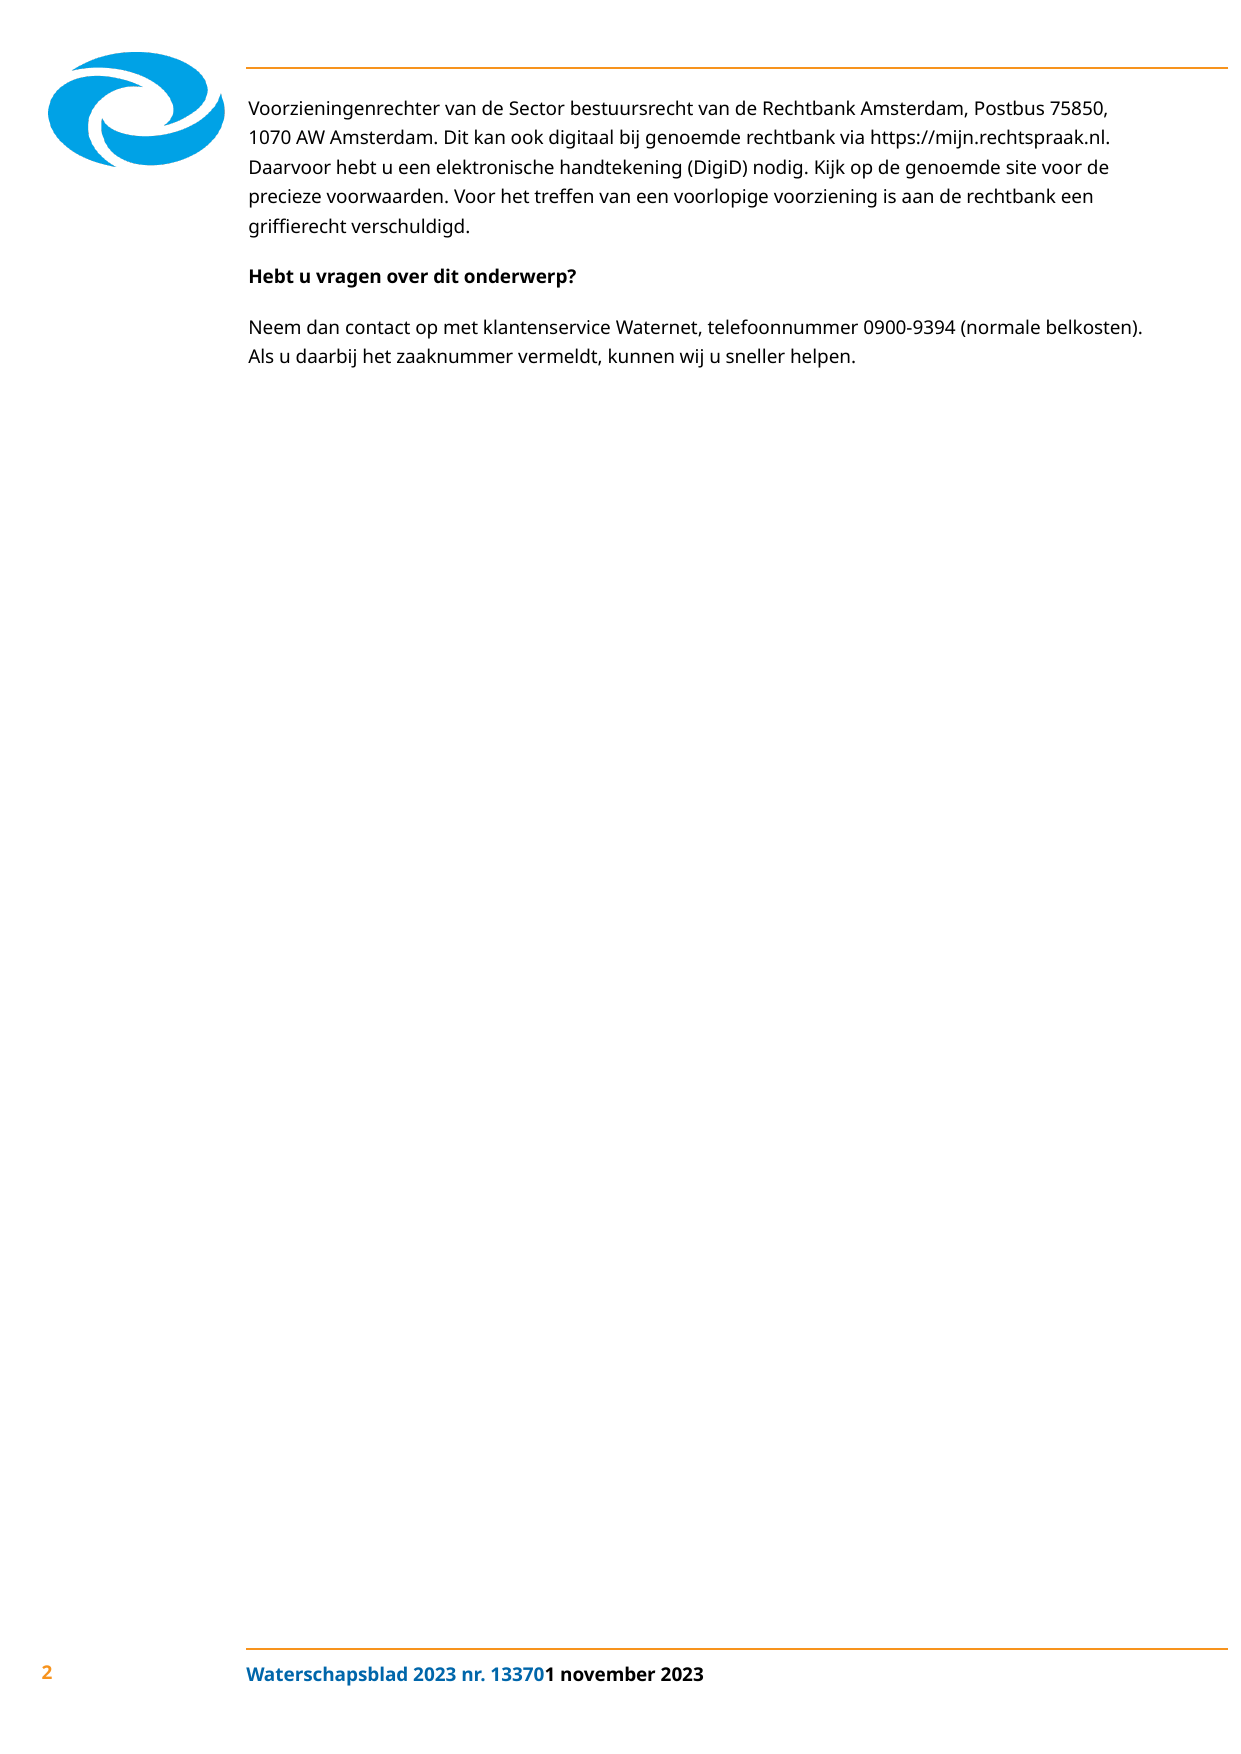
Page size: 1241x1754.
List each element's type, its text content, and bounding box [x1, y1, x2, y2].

text Neem dan contact op met klantenservice Waternet, telefoonnummer 0900-9394 (normale belkosten). Als u daarbij het zaaknummer vermeldt, kunnen wij u sneller helpen. [248, 314, 1152, 369]
text Voorzieningenrechter van de Sector bestuursrecht van de Rechtbank Amsterdam, Postbus 75850, 1070 AW Amsterdam. Dit kan ook digitaal bij genoemde rechtbank via https://mijn.rechtspraak.nl. Daarvoor hebt u een elektronische handtekening (DigiD) nodig. Kijk op de genoemde site voor de precieze voorwaarden. Voor het treffen van een voorlopige voorziening is aan de rechtbank een griffierecht verschuldigd. [248, 95, 1152, 239]
text Hebt u vragen over dit onderwerp? [248, 263, 1152, 289]
picture [41, 47, 231, 172]
